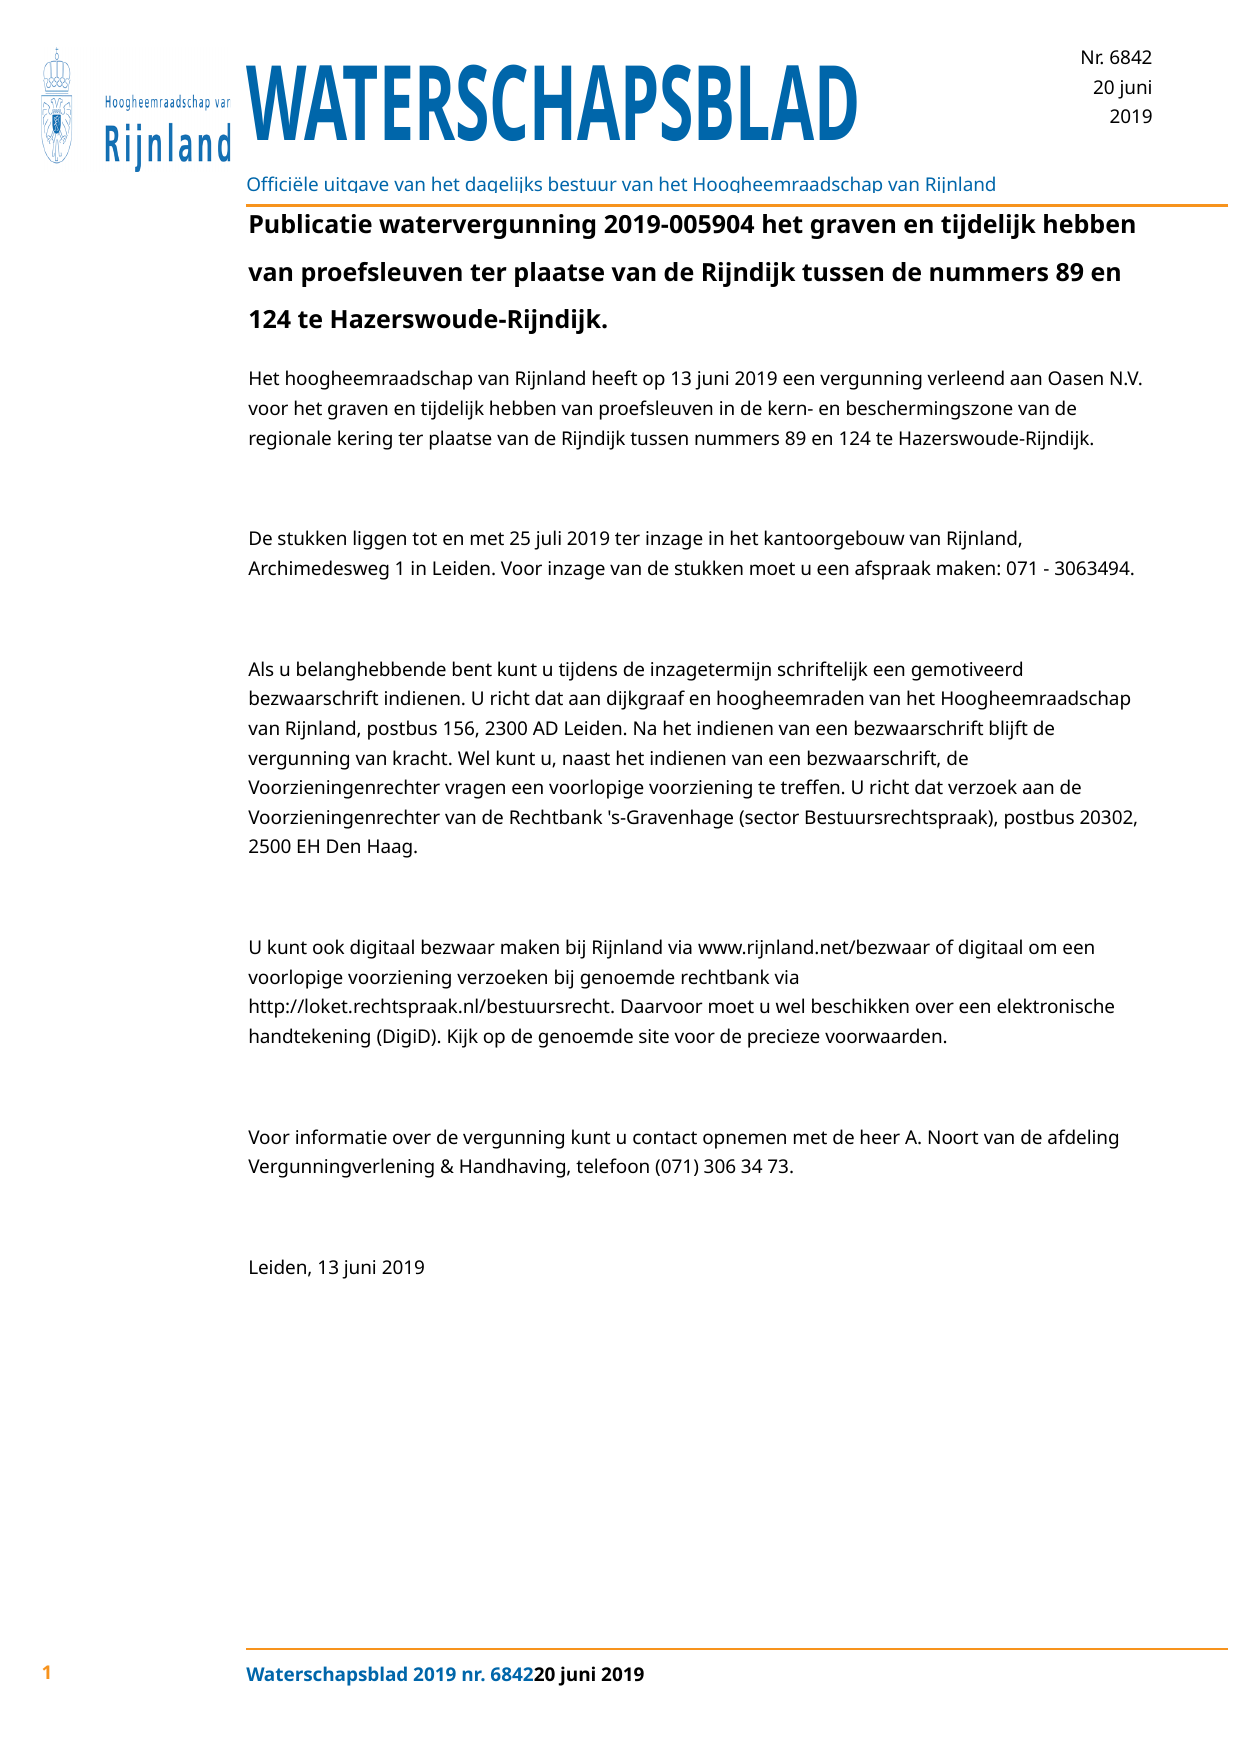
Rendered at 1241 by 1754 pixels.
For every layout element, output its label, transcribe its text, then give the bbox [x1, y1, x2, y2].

text De stukken liggen tot en met 25 juli 2019 ter inzage in het kantoorgebouw van Rijnland, Archimedesweg 1 in Leiden. Voor inzage van de stukken moet u een afspraak maken: 071 - 3063494. [248, 526, 1152, 581]
text Als u belanghebbende bent kunt u tijdens de inzagetermijn schriftelijk een gemotiveerd bezwaarschrift indienen. U richt dat aan dijkgraaf en hoogheemraden van het Hoogheemraadschap van Rijnland, postbus 156, 2300 AD Leiden. Na het indienen van een bezwaarschrift blijft de vergunning van kracht. Wel kunt u, naast het indienen van een bezwaarschrift, de Voorzieningenrechter vragen een voorlopige voorziening te treffen. U richt dat verzoek aan de Voorzieningenrechter van de Rechtbank 's-Gravenhage (sector Bestuursrechtspraak), postbus 20302, 2500 EH Den Haag. [248, 656, 1152, 859]
text Publicatie watervergunning 2019-005904 het graven en tijdelijk hebben van proefsleuven ter plaatse van de Rijndijk tussen de nummers 89 en 124 te Hazerswoude-Rijndijk. [248, 207, 1152, 336]
text U kunt ook digitaal bezwaar maken bij Rijnland via www.rijnland.net/bezwaar of digitaal om een voorlopige voorziening verzoeken bij genoemde rechtbank via http://loket.rechtspraak.nl/bestuursrecht. Daarvoor moet u wel beschikken over een elektronische handtekening (DigiD). Kijk op de genoemde site voor de precieze voorwaarden. [248, 934, 1152, 1049]
picture [41, 47, 231, 172]
text Het hoogheemraadschap van Rijnland heeft op 13 juni 2019 een vergunning verleend aan Oasen N.V. voor het graven en tijdelijk hebben van proefsleuven in de kern- en beschermingszone van de regionale kering ter plaatse van de Rijndijk tussen nummers 89 en 124 te Hazerswoude-Rijndijk. [248, 366, 1152, 450]
text Leiden, 13 juni 2019 [248, 1254, 1152, 1280]
text Voor informatie over de vergunning kunt u contact opnemen met de heer A. Noort van de afdeling Vergunningverlening & Handhaving, telefoon (071) 306 34 73. [248, 1124, 1152, 1179]
